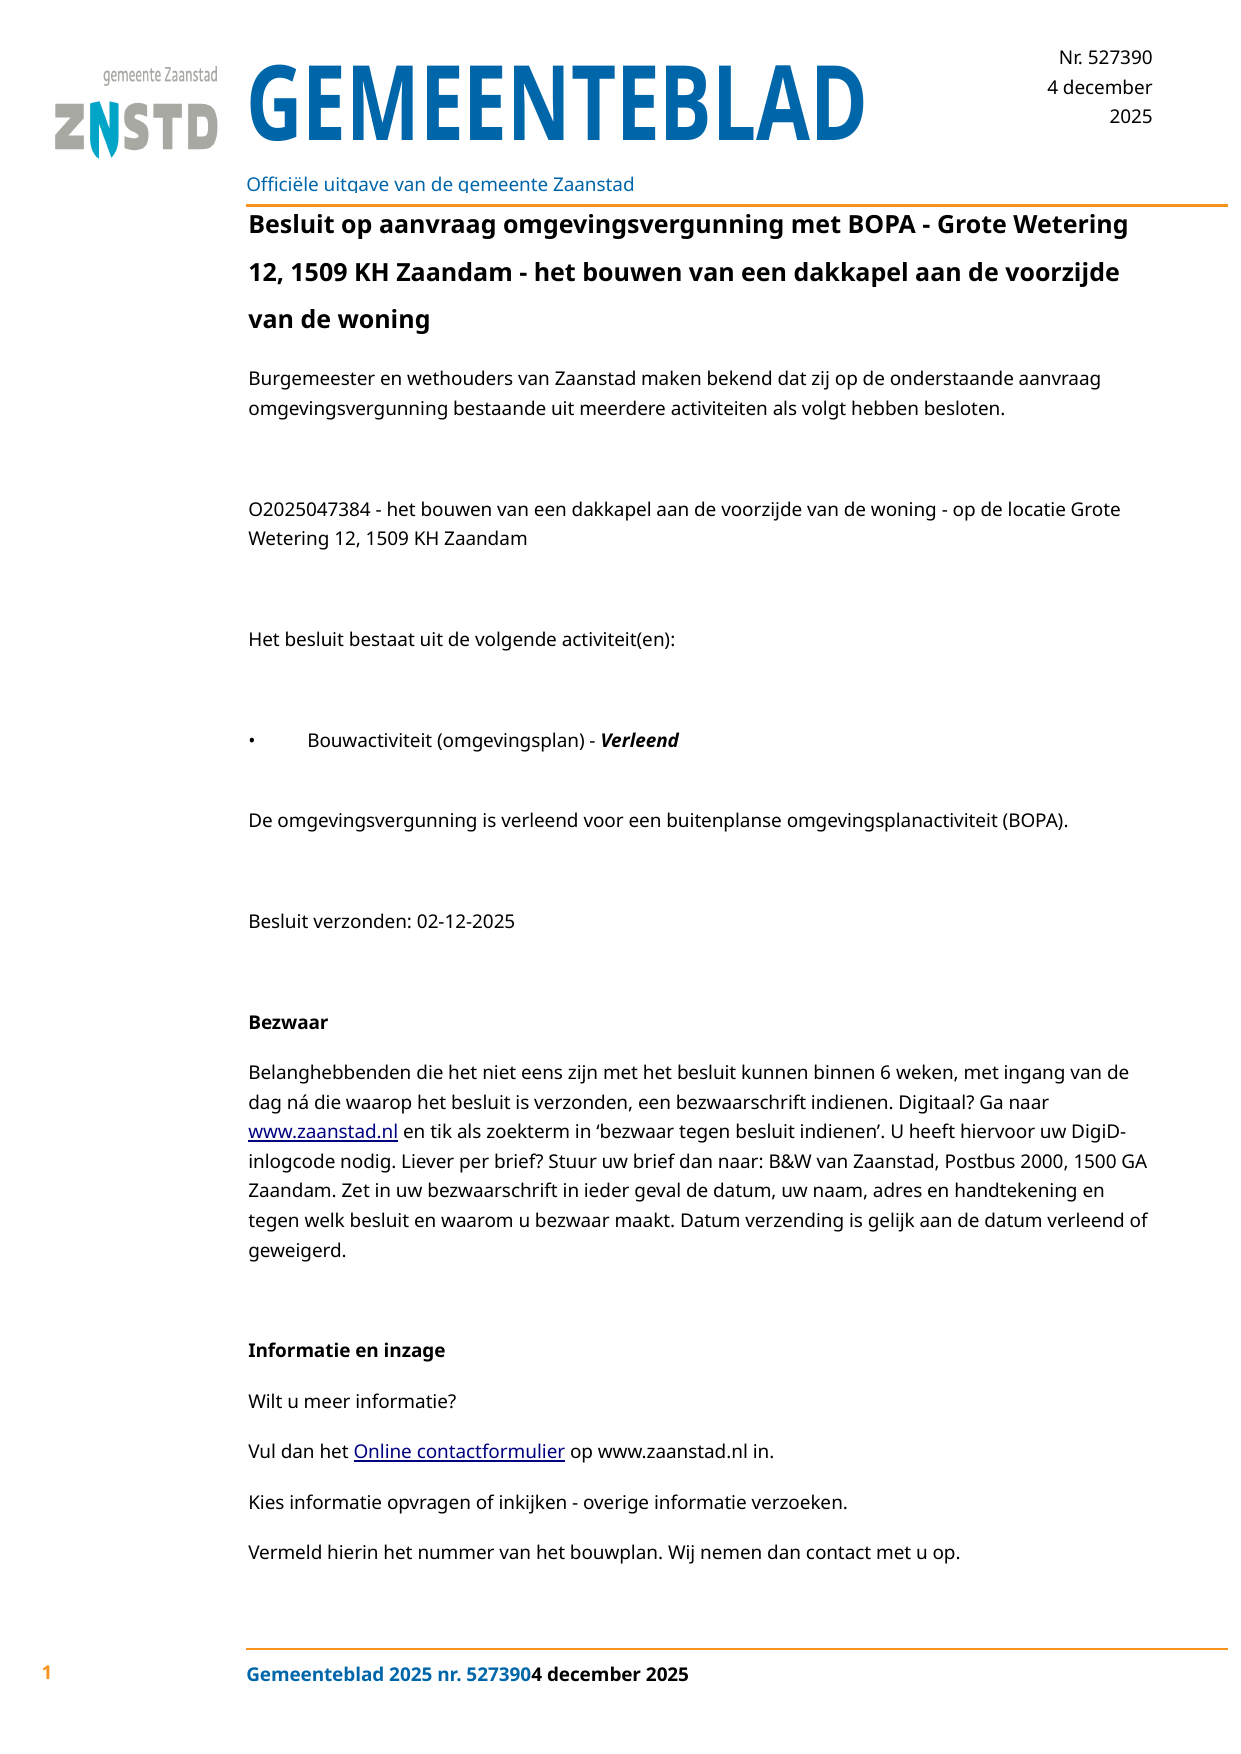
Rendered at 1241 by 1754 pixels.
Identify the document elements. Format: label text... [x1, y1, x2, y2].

text Wilt u meer informatie? [248, 1388, 1152, 1414]
text Informatie en inzage [248, 1338, 1152, 1363]
text Kies informatie opvragen of inkijken - overige informatie verzoeken. [248, 1489, 1152, 1514]
text Besluit op aanvraag omgevingsvergunning met BOPA - Grote Wetering 12, 1509 KH Zaandam - het bouwen van een dakkapel aan de voorzijde van de woning [248, 207, 1152, 336]
text Belanghebbenden die het niet eens zijn met het besluit kunnen binnen 6 weken, met ingang van de dag ná die waarop het besluit is verzonden, een bezwaarschrift indienen. Digitaal? Ga naar www.zaanstad.nl en tik als zoekterm in ‘bezwaar tegen besluit indienen’. U heeft hiervoor uw DigiD-inlogcode nodig. Liever per brief? Stuur uw brief dan naar: B&W van Zaanstad, Postbus 2000, 1500 GA Zaandam. Zet in uw bezwaarschrift in ieder geval de datum, uw naam, adres en handtekening en tegen welk besluit en waarom u bezwaar maakt. Datum verzending is gelijk aan de datum verleend of geweigerd. [248, 1059, 1152, 1262]
text O2025047384 - het bouwen van een dakkapel aan de voorzijde van de woning - op de locatie Grote Wetering 12, 1509 KH Zaandam [248, 496, 1152, 551]
text Burgemeester en wethouders van Zaanstad maken bekend dat zij op de onderstaande aanvraag omgevingsvergunning bestaande uit meerdere activiteiten als volgt hebben besloten. [248, 366, 1152, 421]
text Vul dan het Online contactformulier op www.zaanstad.nl in. [248, 1438, 1152, 1464]
text De omgevingsvergunning is verleend voor een buitenplanse omgevingsplanactiviteit (BOPA). [248, 807, 1152, 833]
text Besluit verzonden: 02-12-2025 [248, 908, 1152, 934]
text Het besluit bestaat uit de volgende activiteit(en): [248, 626, 1152, 652]
list Bouwactiviteit (omgevingsplan) - Verleend [248, 727, 1152, 753]
text Bezwaar [248, 1009, 1152, 1034]
picture [41, 47, 231, 172]
text Vermeld hierin het nummer van het bouwplan. Wij nemen dan contact met u op. [248, 1539, 1152, 1565]
